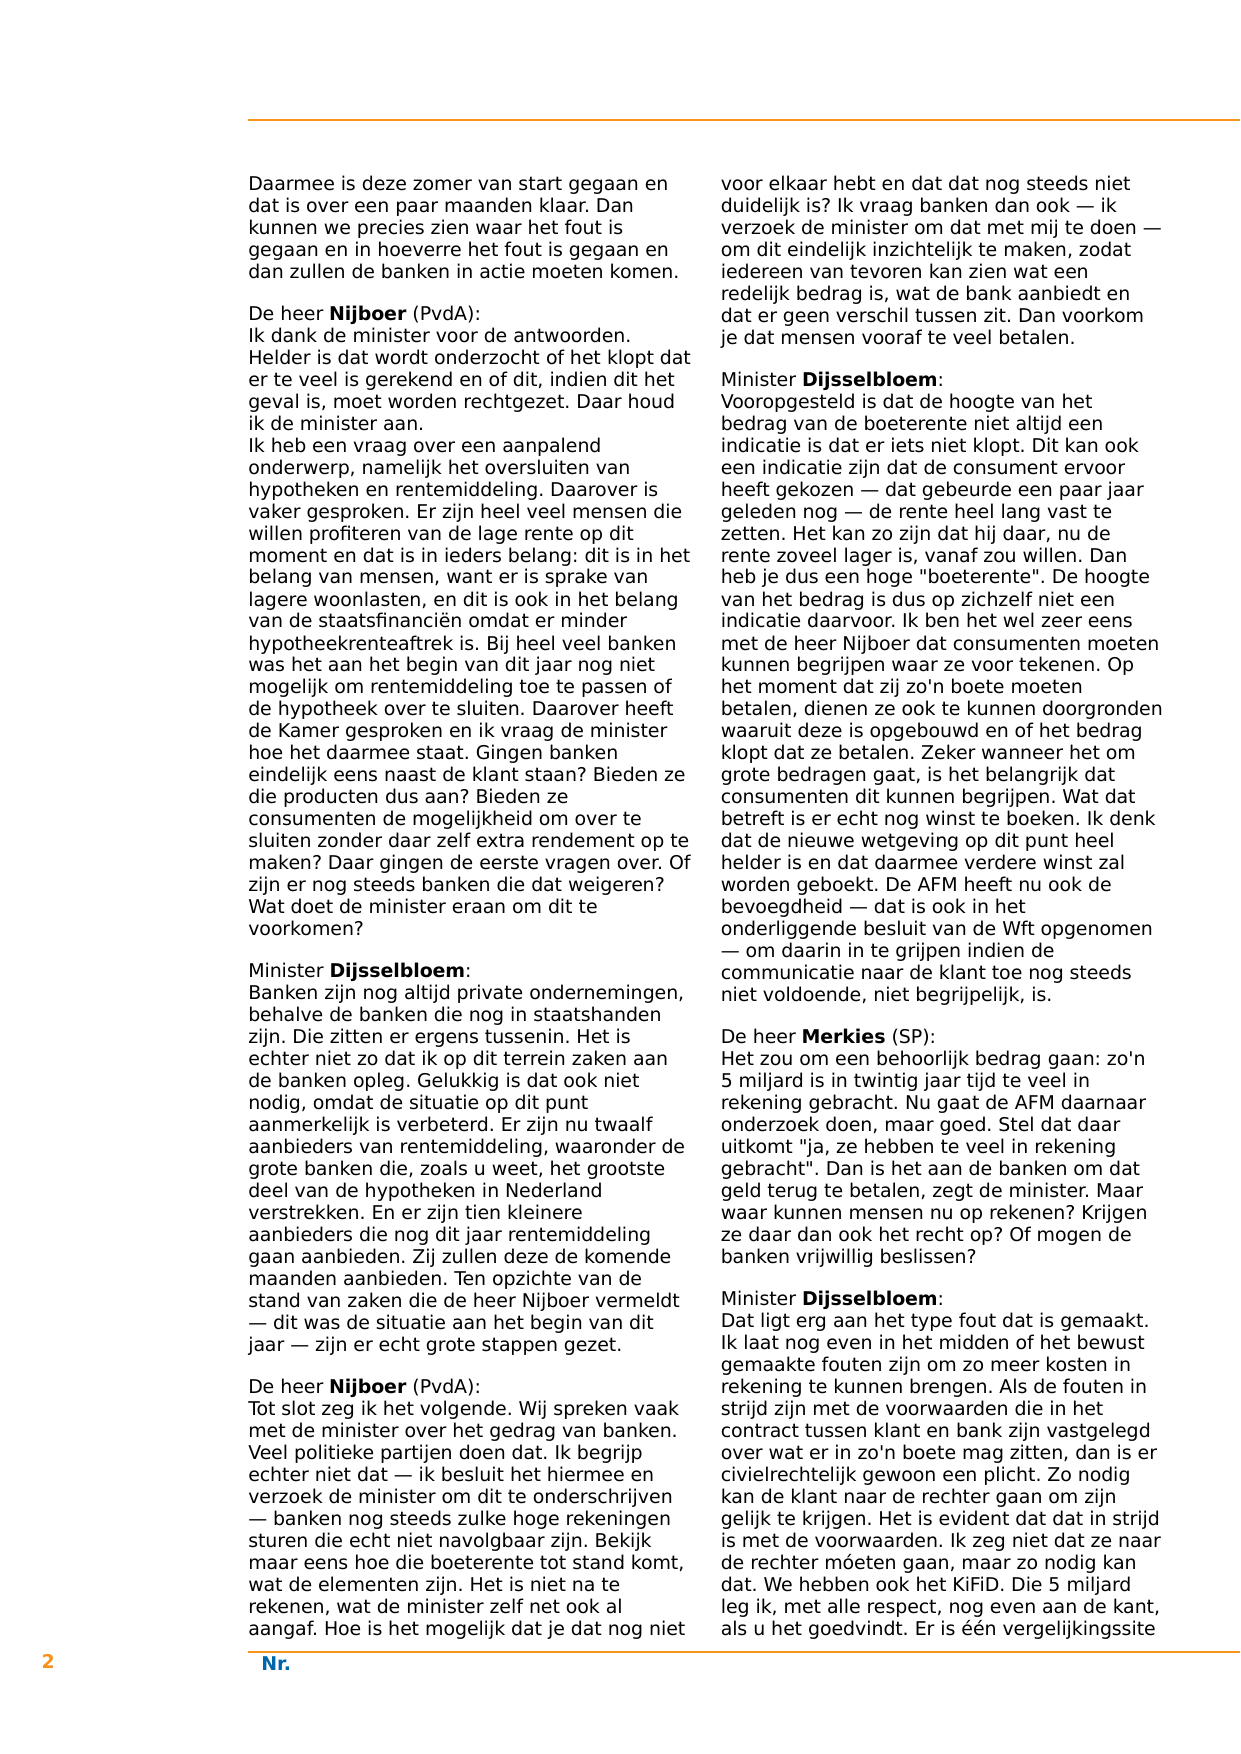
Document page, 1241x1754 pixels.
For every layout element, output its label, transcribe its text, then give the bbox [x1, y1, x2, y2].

text Ik dank de minister voor de antwoorden. Helder is dat wordt onderzocht of het klopt dat er te veel is gerekend en of dit, indien dit het geval is, moet worden rechtgezet. Daar houd ik de minister aan. [248, 325, 691, 434]
text Vooropgesteld is dat de hoogte van het bedrag van de boeterente niet altijd een indicatie is dat er iets niet klopt. Dit kan ook een indicatie zijn dat de consument ervoor heeft gekozen — dat gebeurde een paar jaar geleden nog — de rente heel lang vast te zetten. Het kan zo zijn dat hij daar, nu de rente zoveel lager is, vanaf zou willen. Dan heb je dus een hoge "boeterente". De hoogte van het bedrag is dus op zichzelf niet een indicatie daarvoor. Ik ben het wel zeer eens met de heer Nijboer dat consumenten moeten kunnen begrijpen waar ze voor tekenen. Op het moment dat zij zo'n boete moeten betalen, dienen ze ook te kunnen doorgronden waaruit deze is opgebouwd en of het bedrag klopt dat ze betalen. Zeker wanneer het om grote bedragen gaat, is het belangrijk dat consumenten dit kunnen begrijpen. Wat dat betreft is er echt nog winst te boeken. Ik denk dat de nieuwe wetgeving op dit punt heel helder is en dat daarmee verdere winst zal worden geboekt. De AFM heeft nu ook de bevoegdheid — dat is ook in het onderliggende besluit van de Wft opgenomen — om daarin in te grijpen indien de communicatie naar de klant toe nog steeds niet voldoende, niet begrijpelijk, is. [721, 391, 1163, 1006]
text Banken zijn nog altijd private ondernemingen, behalve de banken die nog in staatshanden zijn. Die zitten er ergens tussenin. Het is echter niet zo dat ik op dit terrein zaken aan de banken opleg. Gelukkig is dat ook niet nodig, omdat de situatie op dit punt aanmerkelijk is verbeterd. Er zijn nu twaalf aanbieders van rentemiddeling, waaronder de grote banken die, zoals u weet, het grootste deel van de hypotheken in Nederland verstrekken. En er zijn tien kleinere aanbieders die nog dit jaar rentemiddeling gaan aanbieden. Zij zullen deze de komende maanden aanbieden. Ten opzichte van de stand van zaken die de heer Nijboer vermeldt — dit was de situatie aan het begin van dit jaar — zijn er echt grote stappen gezet. [248, 982, 691, 1356]
text Dat ligt erg aan het type fout dat is gemaakt. Ik laat nog even in het midden of het bewust gemaakte fouten zijn om zo meer kosten in rekening te kunnen brengen. Als de fouten in strijd zijn met de voorwaarden die in het contract tussen klant en bank zijn vastgelegd over wat er in zo'n boete mag zitten, dan is er civielrechtelijk gewoon een plicht. Zo nodig kan de klant naar de rechter gaan om zijn gelijk te krijgen. Het is evident dat dat in strijd is met de voorwaarden. Ik zeg niet dat ze naar de rechter móeten gaan, maar zo nodig kan dat. We hebben ook het KiFiD. Die 5 miljard leg ik, met alle respect, nog even aan de kant, als u het goedvindt. Er is één vergelijkingssite [721, 1310, 1163, 1639]
text Het zou om een behoorlijk bedrag gaan: zo'n 5 miljard is in twintig jaar tijd te veel in rekening gebracht. Nu gaat de AFM daarnaar onderzoek doen, maar goed. Stel dat daar uitkomt "ja, ze hebben te veel in rekening gebracht". Dan is het aan de banken om dat geld terug te betalen, zegt de minister. Maar waar kunnen mensen nu op rekenen? Krijgen ze daar dan ook het recht op? Of mogen de banken vrijwillig beslissen? [721, 1048, 1163, 1268]
text Minister Dijsselbloem: [721, 369, 1163, 391]
text Minister Dijsselbloem: [248, 960, 691, 982]
text De heer Nijboer (PvdA): [248, 303, 691, 325]
text Daarmee is deze zomer van start gegaan en dat is over een paar maanden klaar. Dan kunnen we precies zien waar het fout is gegaan en in hoeverre het fout is gegaan en dan zullen de banken in actie moeten komen. [248, 173, 691, 283]
text voor elkaar hebt en dat dat nog steeds niet duidelijk is? Ik vraag banken dan ook — ik verzoek de minister om dat met mij te doen — om dit eindelijk inzichtelijk te maken, zodat iedereen van tevoren kan zien wat een redelijk bedrag is, wat de bank aanbiedt en dat er geen verschil tussen zit. Dan voorkom je dat mensen vooraf te veel betalen. [721, 173, 1163, 349]
text De heer Merkies (SP): [721, 1026, 1163, 1048]
text Tot slot zeg ik het volgende. Wij spreken vaak met de minister over het gedrag van banken. Veel politieke partijen doen dat. Ik begrijp echter niet dat — ik besluit het hiermee en verzoek de minister om dit te onderschrijven — banken nog steeds zulke hoge rekeningen sturen die echt niet navolgbaar zijn. Bekijk maar eens hoe die boeterente tot stand komt, wat de elementen zijn. Het is niet na te rekenen, wat de minister zelf net ook al aangaf. Hoe is het mogelijk dat je dat nog niet [248, 1398, 691, 1639]
text De heer Nijboer (PvdA): [248, 1376, 691, 1398]
text Minister Dijsselbloem: [721, 1288, 1163, 1310]
text Ik heb een vraag over een aanpalend onderwerp, namelijk het oversluiten van hypotheken en rentemiddeling. Daarover is vaker gesproken. Er zijn heel veel mensen die willen profiteren van de lage rente op dit moment en dat is in ieders belang: dit is in het belang van mensen, want er is sprake van lagere woonlasten, en dit is ook in het belang van de staatsfinanciën omdat er minder hypotheekrenteaftrek is. Bij heel veel banken was het aan het begin van dit jaar nog niet mogelijk om rentemiddeling toe te passen of de hypotheek over te sluiten. Daarover heeft de Kamer gesproken en ik vraag de minister hoe het daarmee staat. Gingen banken eindelijk eens naast de klant staan? Bieden ze die producten dus aan? Bieden ze consumenten de mogelijkheid om over te sluiten zonder daar zelf extra rendement op te maken? Daar gingen de eerste vragen over. Of zijn er nog steeds banken die dat weigeren? Wat doet de minister eraan om dit te voorkomen? [248, 434, 691, 940]
